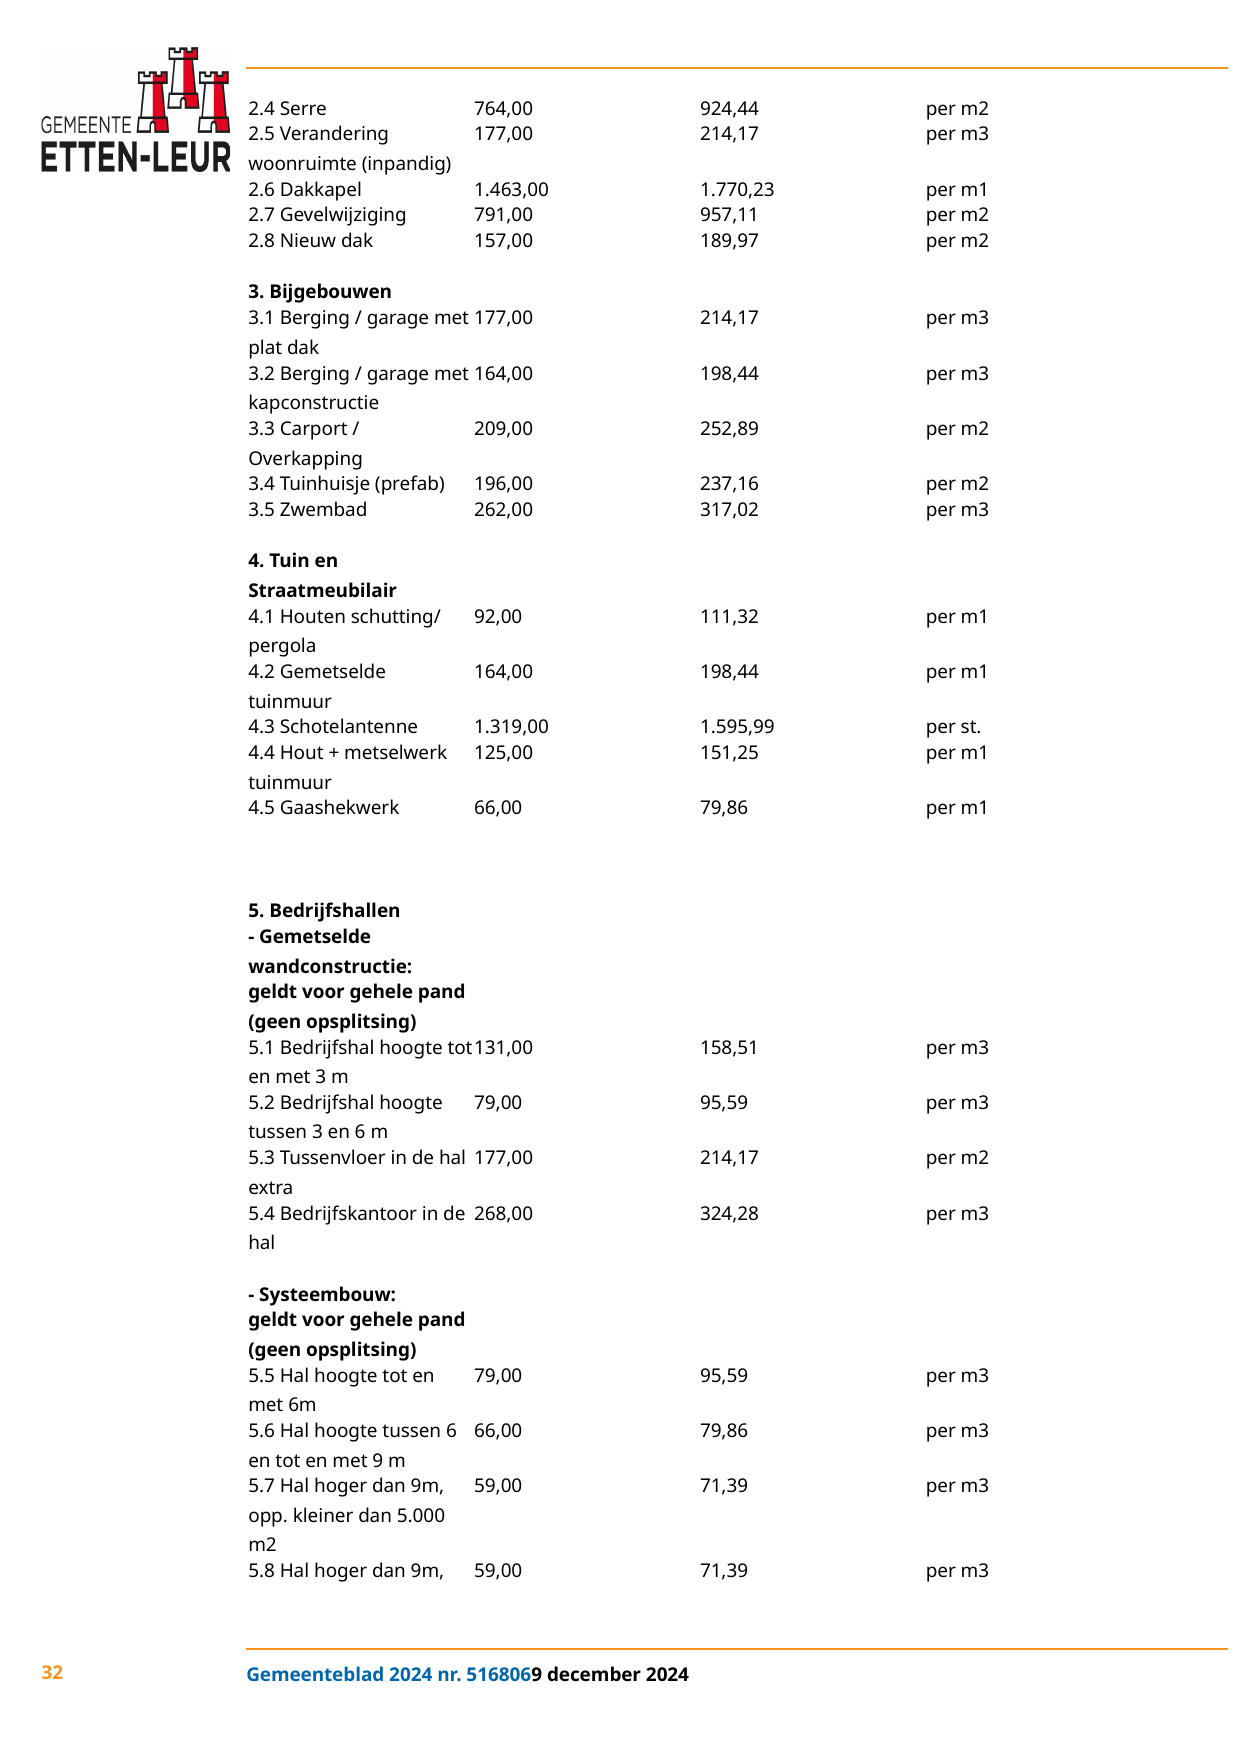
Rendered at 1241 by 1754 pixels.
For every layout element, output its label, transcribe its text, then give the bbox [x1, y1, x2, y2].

table_cell [926, 898, 1152, 923]
table_cell 2.4 Serre [248, 95, 474, 121]
table_cell [700, 898, 926, 923]
table_cell 71,39 [700, 1558, 926, 1583]
table_cell 5.3 Tussenvloer in de hal extra [248, 1145, 474, 1200]
table_cell [474, 1281, 700, 1307]
table_cell [474, 820, 700, 846]
table_cell 214,17 [700, 305, 926, 360]
table_cell [926, 846, 1152, 872]
table_cell per m2 [926, 227, 1152, 253]
table_cell 268,00 [474, 1200, 700, 1255]
table_cell [474, 846, 700, 872]
table_cell 764,00 [474, 95, 700, 121]
table_cell 4.3 Schotelantenne [248, 714, 474, 739]
table_cell [926, 872, 1152, 897]
table_cell [700, 820, 926, 846]
table_cell 5.6 Hal hoogte tussen 6 en tot en met 9 m [248, 1417, 474, 1472]
table_cell 71,39 [700, 1473, 926, 1557]
table_cell 131,00 [474, 1034, 700, 1089]
table_cell 157,00 [474, 227, 700, 253]
table_cell 5. Bedrijfshallen [248, 898, 474, 923]
table_cell [926, 548, 1152, 603]
table_cell [248, 846, 474, 872]
table_cell per m2 [926, 95, 1152, 121]
table_cell 66,00 [474, 1417, 700, 1472]
table_cell 2.7 Gevelwijziging [248, 202, 474, 227]
table_cell [700, 548, 926, 603]
table_cell 164,00 [474, 658, 700, 713]
table_cell [700, 979, 926, 1034]
table_cell 198,44 [700, 658, 926, 713]
table_cell [248, 253, 474, 279]
table_cell per m3 [926, 1473, 1152, 1557]
table_cell 59,00 [474, 1473, 700, 1557]
table_cell 1.463,00 [474, 176, 700, 202]
table_cell 3.4 Tuinhuisje (prefab) [248, 470, 474, 496]
table_cell 95,59 [700, 1089, 926, 1144]
table_cell 4.2 Gemetselde tuinmuur [248, 658, 474, 713]
table_cell 1.770,23 [700, 176, 926, 202]
table_cell per m3 [926, 121, 1152, 176]
table_cell [474, 923, 700, 978]
table_cell per m1 [926, 176, 1152, 202]
table_cell 791,00 [474, 202, 700, 227]
table_cell 317,02 [700, 496, 926, 522]
table_cell per m1 [926, 795, 1152, 820]
table_cell [248, 820, 474, 846]
table_cell [926, 522, 1152, 548]
table_cell 3.5 Zwembad [248, 496, 474, 522]
table_cell [474, 548, 700, 603]
table_cell per m1 [926, 739, 1152, 794]
table_cell [248, 1255, 474, 1281]
table_cell geldt voor gehele pand (geen opsplitsing) [248, 979, 474, 1034]
table_cell 177,00 [474, 121, 700, 176]
table_cell 237,16 [700, 470, 926, 496]
table_cell - Gemetselde wandconstructie: [248, 923, 474, 978]
table_cell per m3 [926, 496, 1152, 522]
table_cell 151,25 [700, 739, 926, 794]
table_cell [474, 522, 700, 548]
table_cell 79,00 [474, 1089, 700, 1144]
table_cell 95,59 [700, 1362, 926, 1417]
table_cell [926, 279, 1152, 304]
table_cell 3.2 Berging / garage met kapconstructie [248, 360, 474, 415]
table_cell per m1 [926, 603, 1152, 658]
table_cell per m3 [926, 1200, 1152, 1255]
table_cell [248, 522, 474, 548]
table_cell 177,00 [474, 305, 700, 360]
table_cell per m3 [926, 305, 1152, 360]
table_cell [926, 979, 1152, 1034]
table_cell [474, 979, 700, 1034]
table_cell per st. [926, 714, 1152, 739]
table_cell 79,00 [474, 1362, 700, 1417]
table_cell 5.7 Hal hoger dan 9m, opp. kleiner dan 5.000 m2 [248, 1473, 474, 1557]
table_cell 59,00 [474, 1558, 700, 1583]
table_cell 92,00 [474, 603, 700, 658]
table_cell [700, 253, 926, 279]
table_cell [926, 1307, 1152, 1362]
table_cell 957,11 [700, 202, 926, 227]
table_cell per m3 [926, 1417, 1152, 1472]
table_cell [700, 1281, 926, 1307]
table_cell [474, 898, 700, 923]
table_cell [926, 1255, 1152, 1281]
table_cell 66,00 [474, 795, 700, 820]
table_cell [926, 923, 1152, 978]
table_cell 177,00 [474, 1145, 700, 1200]
table_cell per m3 [926, 1034, 1152, 1089]
table_cell 214,17 [700, 1145, 926, 1200]
table_cell [926, 1281, 1152, 1307]
table_cell per m3 [926, 1558, 1152, 1583]
table_cell per m2 [926, 1145, 1152, 1200]
table_cell 3. Bijgebouwen [248, 279, 474, 304]
table_cell 196,00 [474, 470, 700, 496]
table_cell [700, 1307, 926, 1362]
picture [41, 47, 231, 172]
table_cell 158,51 [700, 1034, 926, 1089]
table_cell 4. Tuin en Straatmeubilair [248, 548, 474, 603]
table_cell [700, 923, 926, 978]
table_cell per m2 [926, 415, 1152, 470]
table_cell 164,00 [474, 360, 700, 415]
table_cell 252,89 [700, 415, 926, 470]
table_cell [926, 253, 1152, 279]
table_cell per m3 [926, 1362, 1152, 1417]
table_cell [700, 279, 926, 304]
table_cell [700, 872, 926, 897]
table_cell 324,28 [700, 1200, 926, 1255]
table_cell geldt voor gehele pand (geen opsplitsing) [248, 1307, 474, 1362]
table_cell [700, 1255, 926, 1281]
table_cell 209,00 [474, 415, 700, 470]
table_cell 5.8 Hal hoger dan 9m, [248, 1558, 474, 1583]
table_cell [474, 1307, 700, 1362]
table_cell 125,00 [474, 739, 700, 794]
table_cell 5.1 Bedrijfshal hoogte tot en met 3 m [248, 1034, 474, 1089]
table_cell 262,00 [474, 496, 700, 522]
table_cell 3.3 Carport / Overkapping [248, 415, 474, 470]
table_cell 111,32 [700, 603, 926, 658]
table_cell 1.595,99 [700, 714, 926, 739]
table_cell 2.5 Verandering woonruimte (inpandig) [248, 121, 474, 176]
table_cell [474, 1255, 700, 1281]
table_cell 4.4 Hout + metselwerk tuinmuur [248, 739, 474, 794]
table_cell 189,97 [700, 227, 926, 253]
table_cell 5.5 Hal hoogte tot en met 6m [248, 1362, 474, 1417]
table_cell [474, 279, 700, 304]
table_cell 5.4 Bedrijfskantoor in de hal [248, 1200, 474, 1255]
table_cell 3.1 Berging / garage met plat dak [248, 305, 474, 360]
table_cell 79,86 [700, 795, 926, 820]
table_cell - Systeembouw: [248, 1281, 474, 1307]
table_cell per m2 [926, 202, 1152, 227]
table_cell per m3 [926, 1089, 1152, 1144]
table_cell 5.2 Bedrijfshal hoogte tussen 3 en 6 m [248, 1089, 474, 1144]
table_cell [474, 872, 700, 897]
table_cell [248, 872, 474, 897]
table_cell 2.6 Dakkapel [248, 176, 474, 202]
table_cell per m2 [926, 470, 1152, 496]
table_cell 4.1 Houten schutting/ pergola [248, 603, 474, 658]
table_cell 79,86 [700, 1417, 926, 1472]
table_cell 198,44 [700, 360, 926, 415]
table_cell [474, 253, 700, 279]
table_cell [926, 820, 1152, 846]
table_cell 2.8 Nieuw dak [248, 227, 474, 253]
table_cell 924,44 [700, 95, 926, 121]
table_cell [700, 522, 926, 548]
table_cell 4.5 Gaashekwerk [248, 795, 474, 820]
table_cell [700, 846, 926, 872]
table_cell 1.319,00 [474, 714, 700, 739]
table_cell 214,17 [700, 121, 926, 176]
table_cell per m1 [926, 658, 1152, 713]
table_cell per m3 [926, 360, 1152, 415]
